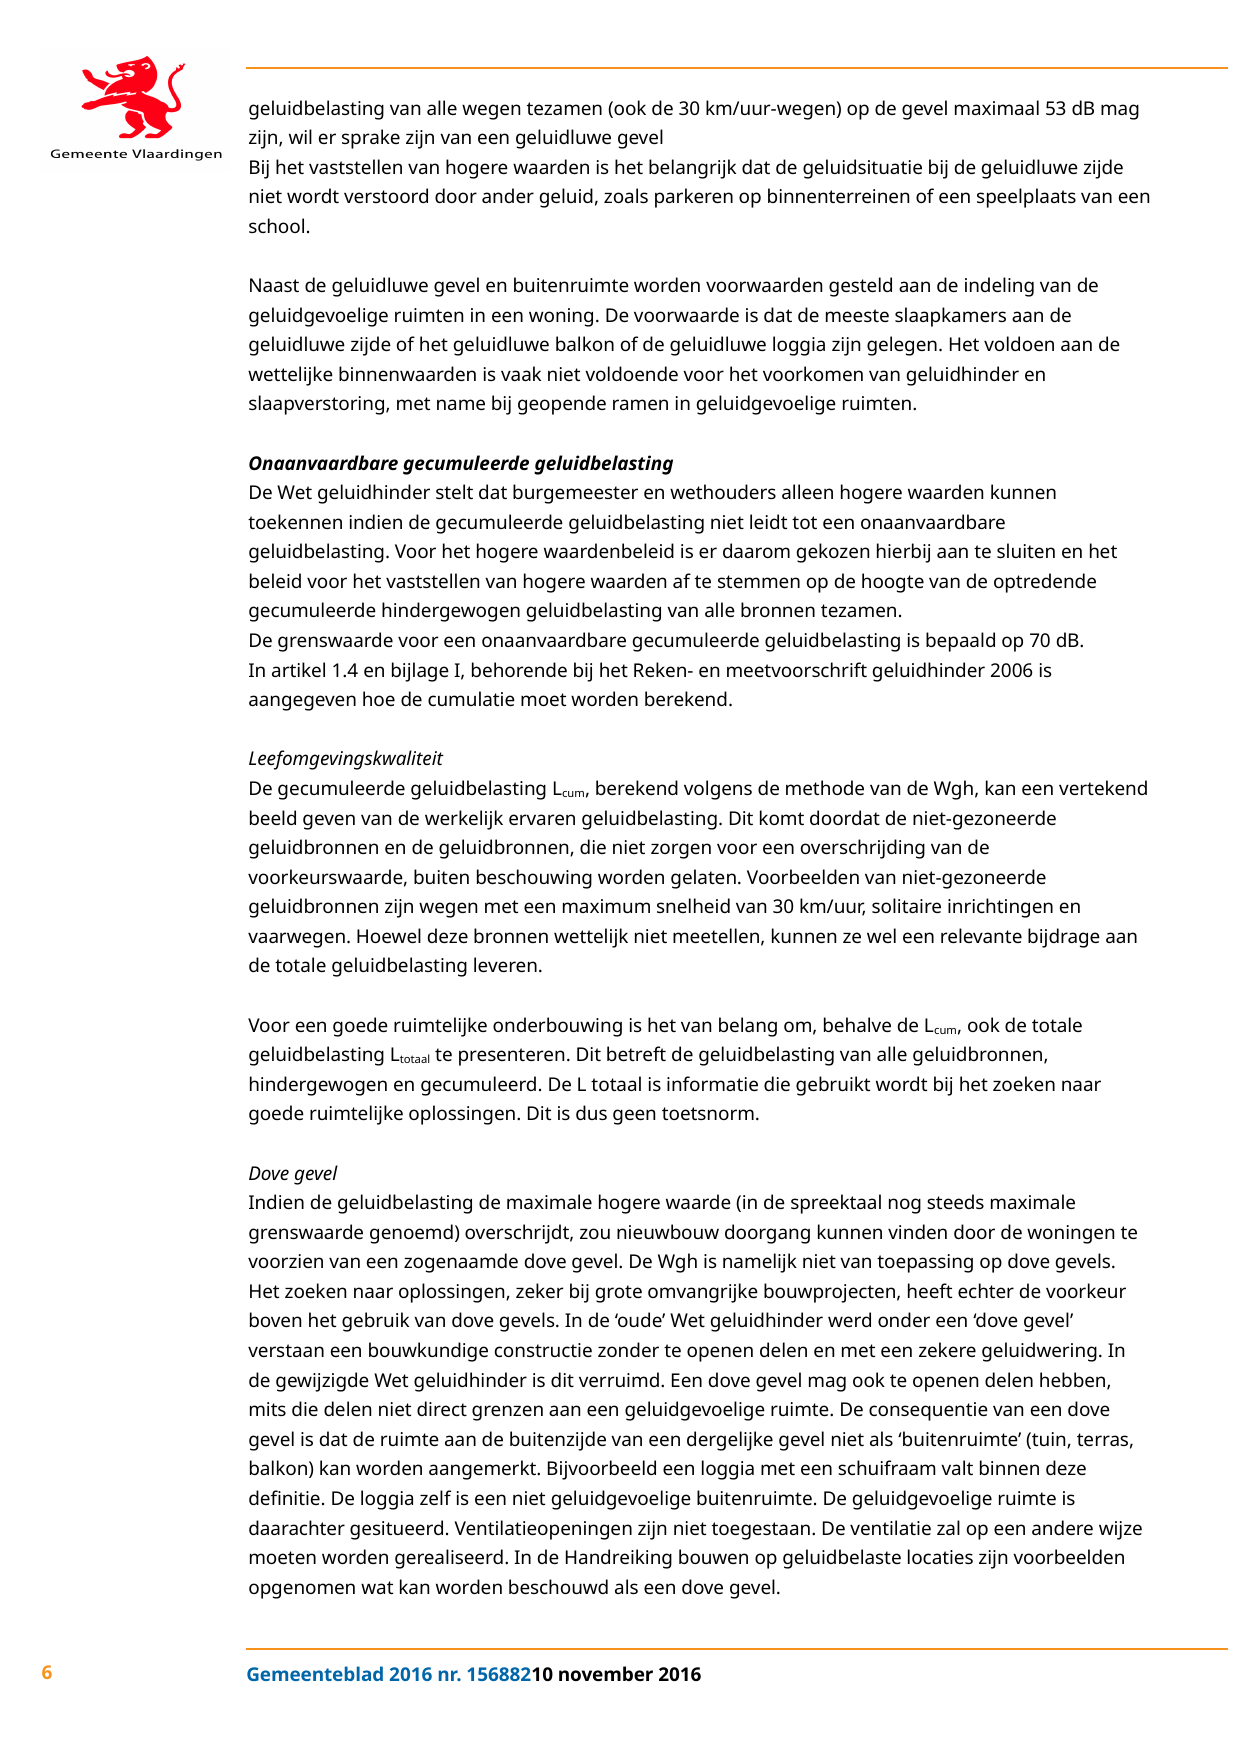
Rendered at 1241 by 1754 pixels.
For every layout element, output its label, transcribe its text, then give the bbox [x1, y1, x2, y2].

picture [41, 47, 231, 172]
text geluidbelasting van alle wegen tezamen (ook de 30 km/uur-wegen) op de gevel maximaal 53 dB mag zijn, wil er sprake zijn van een geluidluwe gevel [248, 95, 1152, 150]
text Onaanvaardbare gecumuleerde geluidbelasting [248, 450, 1152, 476]
text Naast de geluidluwe gevel en buitenruimte worden voorwaarden gesteld aan de indeling van de geluidgevoelige ruimten in een woning. De voorwaarde is dat de meeste slaapkamers aan de geluidluwe zijde of het geluidluwe balkon of de geluidluwe loggia zijn gelegen. Het voldoen aan de wettelijke binnenwaarden is vaak niet voldoende voor het voorkomen van geluidhinder en slaapverstoring, met name bij geopende ramen in geluidgevoelige ruimten. [248, 272, 1152, 416]
text Leefomgevingskwaliteit [248, 746, 1152, 771]
text Bij het vaststellen van hogere waarden is het belangrijk dat de geluidsituatie bij de geluidluwe zijde niet wordt verstoord door ander geluid, zoals parkeren op binnenterreinen of een speelplaats van een school. [248, 154, 1152, 239]
text Het zoeken naar oplossingen, zeker bij grote omvangrijke bouwprojecten, heeft echter de voorkeur boven het gebruik van dove gevels. In de ‘oude’ Wet geluidhinder werd onder een ‘dove gevel’ verstaan een bouwkundige constructie zonder te openen delen en met een zekere geluidwering. In de gewijzigde Wet geluidhinder is dit verruimd. Een dove gevel mag ook te openen delen hebben, mits die delen niet direct grenzen aan een geluidgevoelige ruimte. De consequentie van een dove gevel is dat de ruimte aan de buitenzijde van een dergelijke gevel niet als ‘buitenruimte’ (tuin, terras, balkon) kan worden aangemerkt. Bijvoorbeeld een loggia met een schuifraam valt binnen deze definitie. De loggia zelf is een niet geluidgevoelige buitenruimte. De geluidgevoelige ruimte is daarachter gesitueerd. Ventilatieopeningen zijn niet toegestaan. De ventilatie zal op een andere wijze moeten worden gerealiseerd. In de Handreiking bouwen op geluidbelaste locaties zijn voorbeelden opgenomen wat kan worden beschouwd als een dove gevel. [248, 1278, 1152, 1600]
text De grenswaarde voor een onaanvaardbare gecumuleerde geluidbelasting is bepaald op 70 dB. [248, 627, 1152, 653]
text In artikel 1.4 en bijlage I, behorende bij het Reken- en meetvoorschrift geluidhinder 2006 is aangegeven hoe de cumulatie moet worden berekend. [248, 657, 1152, 712]
text Voor een goede ruimtelijke onderbouwing is het van belang om, behalve de Lcum, ook de totale geluidbelasting Ltotaal te presenteren. Dit betreft de geluidbelasting van alle geluidbronnen, hindergewogen en gecumuleerd. De L totaal is informatie die gebruikt wordt bij het zoeken naar goede ruimtelijke oplossingen. Dit is dus geen toetsnorm. [248, 1012, 1152, 1126]
text Dove gevel [248, 1160, 1152, 1186]
text De Wet geluidhinder stelt dat burgemeester en wethouders alleen hogere waarden kunnen toekennen indien de gecumuleerde geluidbelasting niet leidt tot een onaanvaardbare geluidbelasting. Voor het hogere waardenbeleid is er daarom gekozen hierbij aan te sluiten en het beleid voor het vaststellen van hogere waarden af te stemmen op de hoogte van de optredende gecumuleerde hindergewogen geluidbelasting van alle bronnen tezamen. [248, 479, 1152, 623]
text De gecumuleerde geluidbelasting Lcum, berekend volgens de methode van de Wgh, kan een vertekend beeld geven van de werkelijk ervaren geluidbelasting. Dit komt doordat de niet-gezoneerde geluidbronnen en de geluidbronnen, die niet zorgen voor een overschrijding van de voorkeurswaarde, buiten beschouwing worden gelaten. Voorbeelden van niet-gezoneerde geluidbronnen zijn wegen met een maximum snelheid van 30 km/uur, solitaire inrichtingen en vaarwegen. Hoewel deze bronnen wettelijk niet meetellen, kunnen ze wel een relevante bijdrage aan de totale geluidbelasting leveren. [248, 775, 1152, 978]
text Indien de geluidbelasting de maximale hogere waarde (in de spreektaal nog steeds maximale grenswaarde genoemd) overschrijdt, zou nieuwbouw doorgang kunnen vinden door de woningen te voorzien van een zogenaamde dove gevel. De Wgh is namelijk niet van toepassing op dove gevels. [248, 1189, 1152, 1274]
